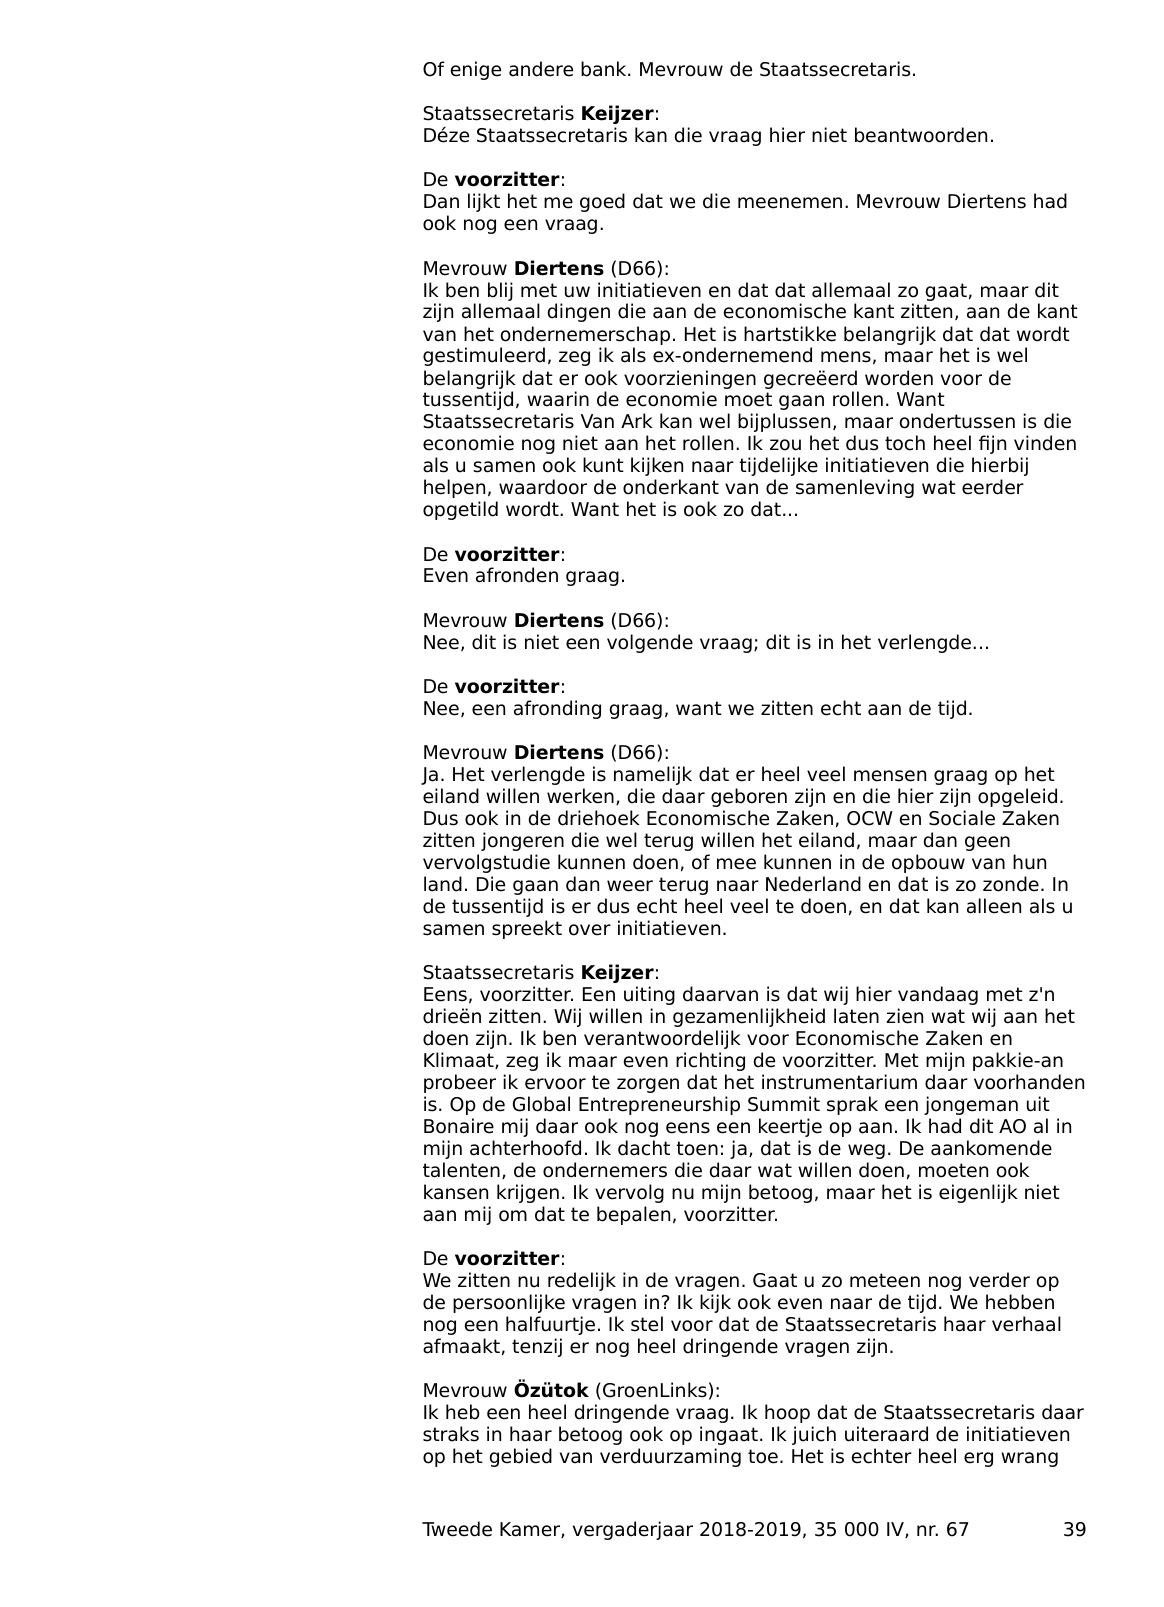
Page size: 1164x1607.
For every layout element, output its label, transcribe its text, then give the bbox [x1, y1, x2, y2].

text Mevrouw Diertens (D66): [422, 257, 1087, 279]
text Ja. Het verlengde is namelijk dat er heel veel mensen graag op het eiland willen werken, die daar geboren zijn en die hier zijn opgeleid. Dus ook in de driehoek Economische Zaken, OCW en Sociale Zaken zitten jongeren die wel terug willen het eiland, maar dan geen vervolgstudie kunnen doen, of mee kunnen in de opbouw van hun land. Die gaan dan weer terug naar Nederland en dat is zo zonde. In de tussentijd is er dus echt heel veel te doen, en dat kan alleen als u samen spreekt over initiatieven. [422, 764, 1087, 940]
text Mevrouw Diertens (D66): [422, 609, 1087, 632]
text De voorzitter: [422, 169, 1087, 191]
text Nee, een afronding graag, want we zitten echt aan de tijd. [422, 698, 1087, 720]
text Dan lijkt het me goed dat we die meenemen. Mevrouw Diertens had ook nog een vraag. [422, 191, 1087, 235]
text Mevrouw Özütok (GroenLinks): [422, 1380, 1087, 1402]
text De voorzitter: [422, 676, 1087, 698]
text Of enige andere bank. Mevrouw de Staatssecretaris. [422, 59, 1087, 81]
text Ik ben blij met uw initiatieven en dat dat allemaal zo gaat, maar dit zijn allemaal dingen die aan de economische kant zitten, aan de kant van het ondernemerschap. Het is hartstikke belangrijk dat dat wordt gestimuleerd, zeg ik als ex-ondernemend mens, maar het is wel belangrijk dat er ook voorzieningen gecreëerd worden voor de tussentijd, waarin de economie moet gaan rollen. Want Staatssecretaris Van Ark kan wel bijplussen, maar ondertussen is die economie nog niet aan het rollen. Ik zou het dus toch heel fijn vinden als u samen ook kunt kijken naar tijdelijke initiatieven die hierbij helpen, waardoor de onderkant van de samenleving wat eerder opgetild wordt. Want het is ook zo dat... [422, 279, 1087, 521]
text Nee, dit is niet een volgende vraag; dit is in het verlengde... [422, 632, 1087, 653]
text De voorzitter: [422, 1248, 1087, 1270]
text Staatssecretaris Keijzer: [422, 962, 1087, 984]
text Eens, voorzitter. Een uiting daarvan is dat wij hier vandaag met z'n drieën zitten. Wij willen in gezamenlijkheid laten zien wat wij aan het doen zijn. Ik ben verantwoordelijk voor Economische Zaken en Klimaat, zeg ik maar even richting de voorzitter. Met mijn pakkie-an probeer ik ervoor te zorgen dat het instrumentarium daar voorhanden is. Op de Global Entrepreneurship Summit sprak een jongeman uit Bonaire mij daar ook nog eens een keertje op aan. Ik had dit AO al in mijn achterhoofd. Ik dacht toen: ja, dat is de weg. De aankomende talenten, de ondernemers die daar wat willen doen, moeten ook kansen krijgen. Ik vervolg nu mijn betoog, maar het is eigenlijk niet aan mij om dat te bepalen, voorzitter. [422, 984, 1087, 1226]
text We zitten nu redelijk in de vragen. Gaat u zo meteen nog verder op de persoonlijke vragen in? Ik kijk ook even naar de tijd. We hebben nog een halfuurtje. Ik stel voor dat de Staatssecretaris haar verhaal afmaakt, tenzij er nog heel dringende vragen zijn. [422, 1270, 1087, 1358]
text Even afronden graag. [422, 565, 1087, 587]
text Staatssecretaris Keijzer: [422, 103, 1087, 125]
text Déze Staatssecretaris kan die vraag hier niet beantwoorden. [422, 125, 1087, 147]
text Mevrouw Diertens (D66): [422, 742, 1087, 764]
text De voorzitter: [422, 543, 1087, 565]
text Ik heb een heel dringende vraag. Ik hoop dat de Staatssecretaris daar straks in haar betoog ook op ingaat. Ik juich uiteraard de initiatieven op het gebied van verduurzaming toe. Het is echter heel erg wrang [422, 1402, 1087, 1468]
